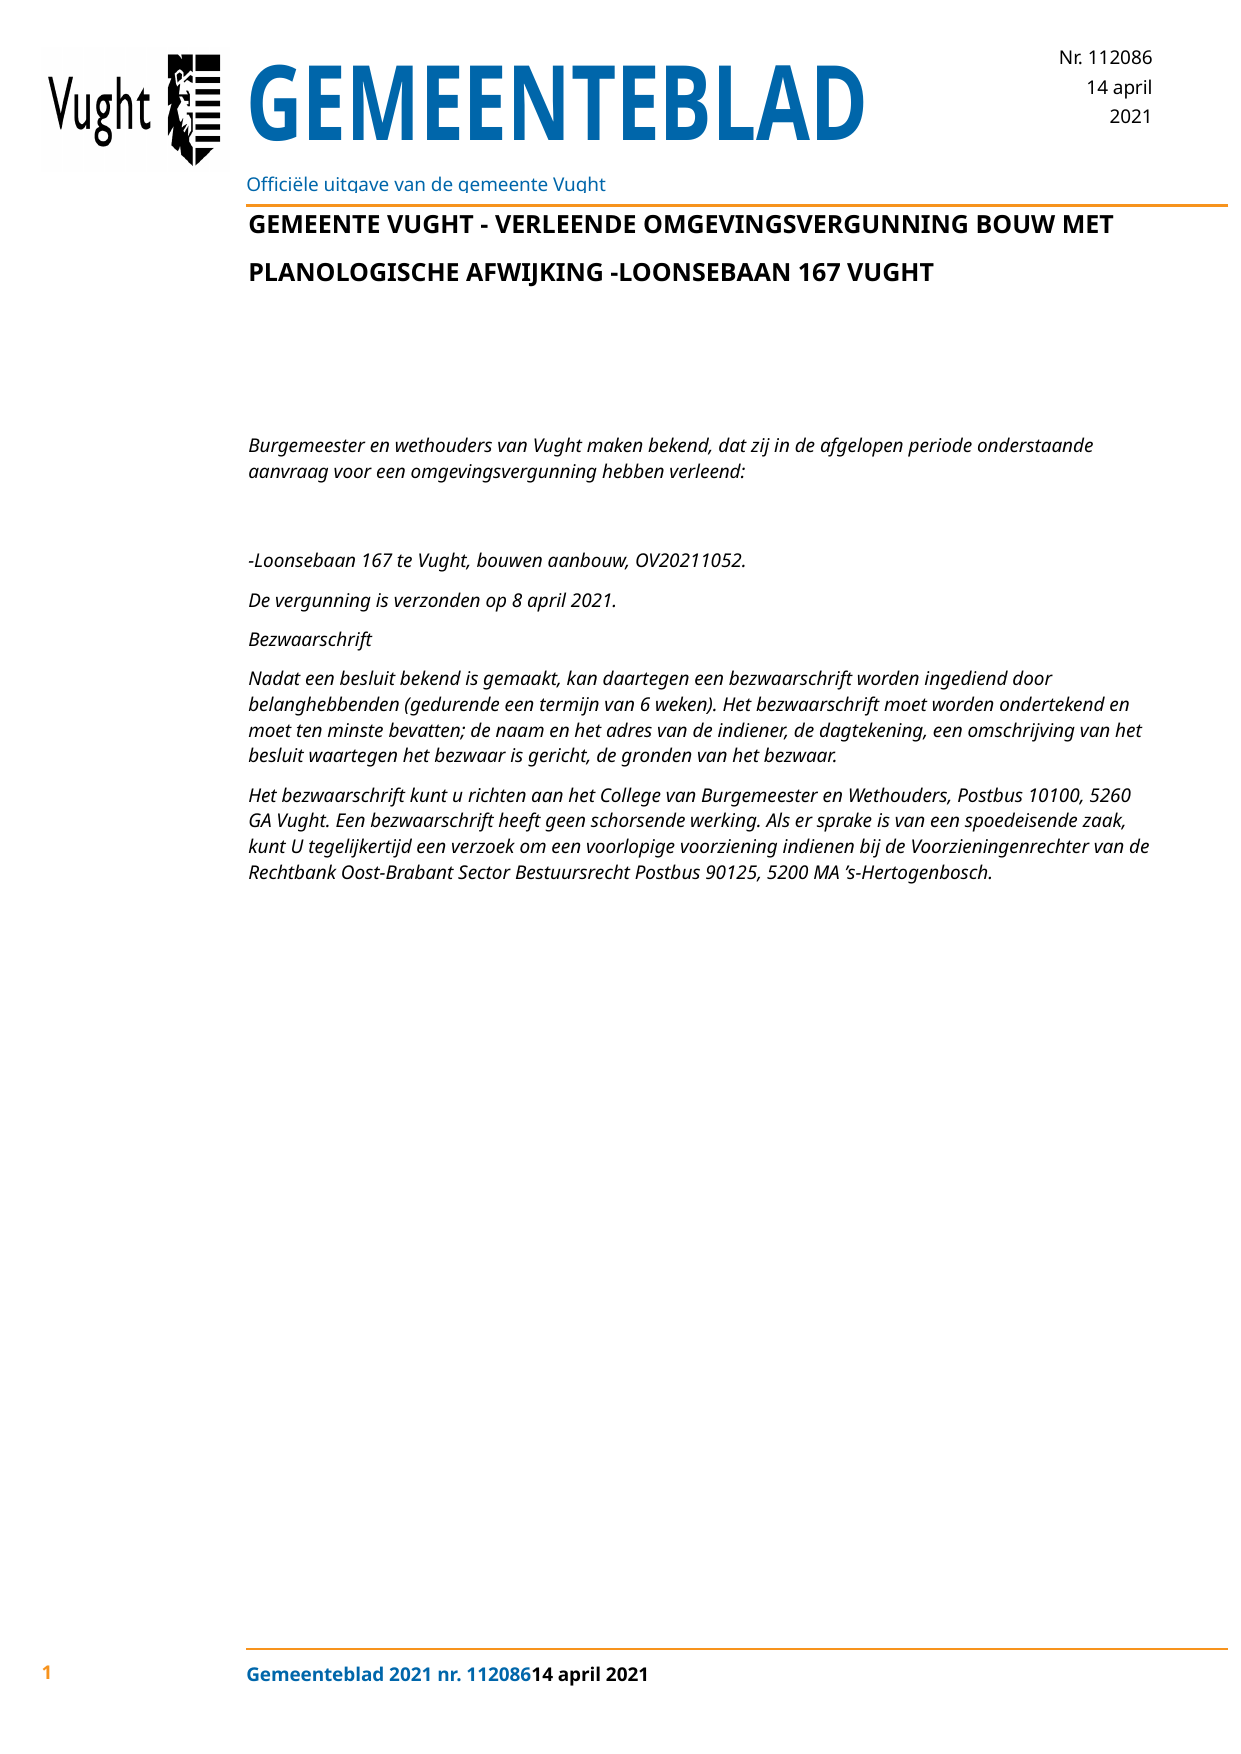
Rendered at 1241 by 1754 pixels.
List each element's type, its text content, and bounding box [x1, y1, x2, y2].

text Nadat een besluit bekend is gemaakt, kan daartegen een bezwaarschrift worden ingediend door belanghebbenden (gedurende een termijn van 6 weken). Het bezwaarschrift moet worden ondertekend en moet ten minste bevatten; de naam en het adres van de indiener, de dagtekening, een omschrijving van het besluit waartegen het bezwaar is gericht, de gronden van het bezwaar. [248, 666, 1152, 768]
text Bezwaarschrift [248, 626, 1152, 652]
text GEMEENTE VUGHT - VERLEENDE OMGEVINGSVERGUNNING BOUW MET PLANOLOGISCHE AFWIJKING -LOONSEBAAN 167 VUGHT [248, 207, 1152, 288]
text Burgemeester en wethouders van Vught maken bekend, dat zij in de afgelopen periode onderstaande aanvraag voor een omgevingsvergunning hebben verleend: [248, 432, 1152, 484]
picture [41, 47, 231, 172]
text -Loonsebaan 167 te Vught, bouwen aanbouw, OV20211052. [248, 548, 1152, 573]
text De vergunning is verzonden op 8 april 2021. [248, 587, 1152, 613]
text Het bezwaarschrift kunt u richten aan het College van Burgemeester en Wethouders, Postbus 10100, 5260 GA Vught. Een bezwaarschrift heeft geen schorsende werking. Als er sprake is van een spoedeisende zaak, kunt U tegelijkertijd een verzoek om een voorlopige voorziening indienen bij de Voorzieningenrechter van de Rechtbank Oost-Brabant Sector Bestuursrecht Postbus 90125, 5200 MA ’s-Hertogenbosch. [248, 782, 1152, 885]
